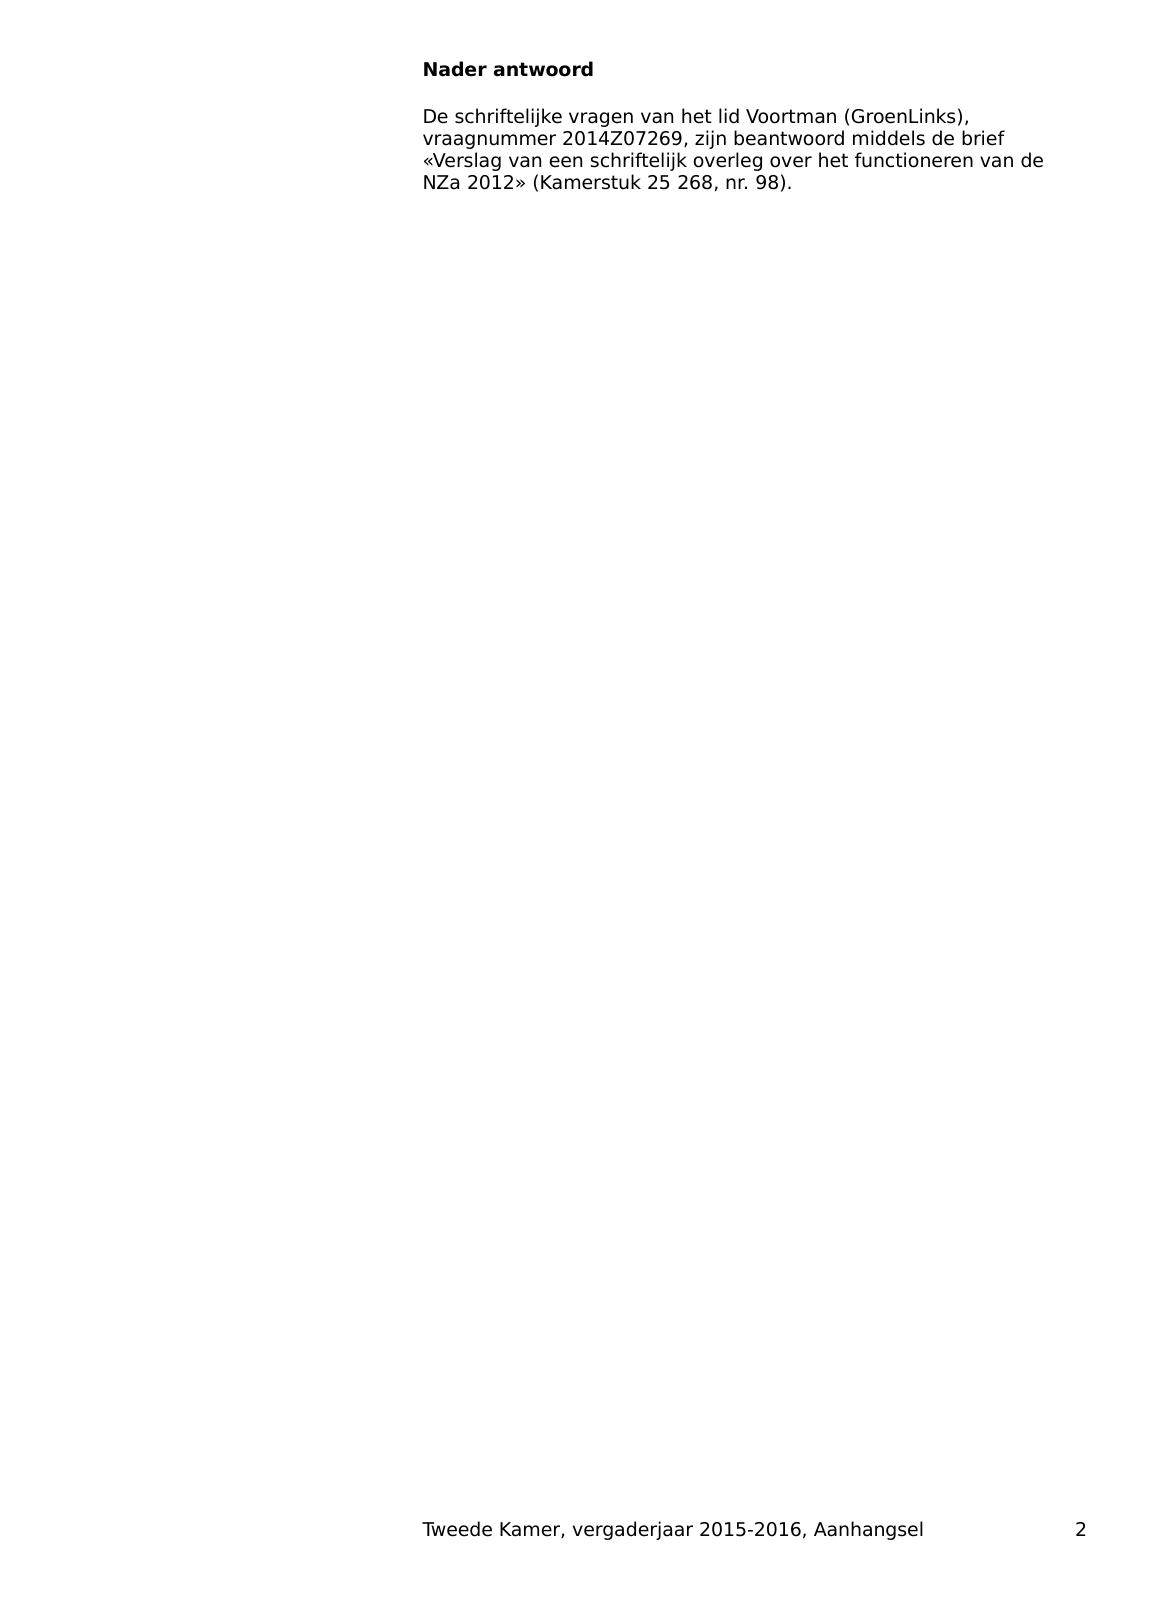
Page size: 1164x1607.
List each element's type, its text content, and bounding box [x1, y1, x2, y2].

subtitle Nader antwoord [422, 59, 1087, 81]
text De schriftelijke vragen van het lid Voortman (GroenLinks), vraagnummer 2014Z07269, zijn beantwoord middels de brief «Verslag van een schriftelijk overleg over het functioneren van de NZa 2012» (Kamerstuk 25 268, nr. 98). [422, 106, 1087, 194]
